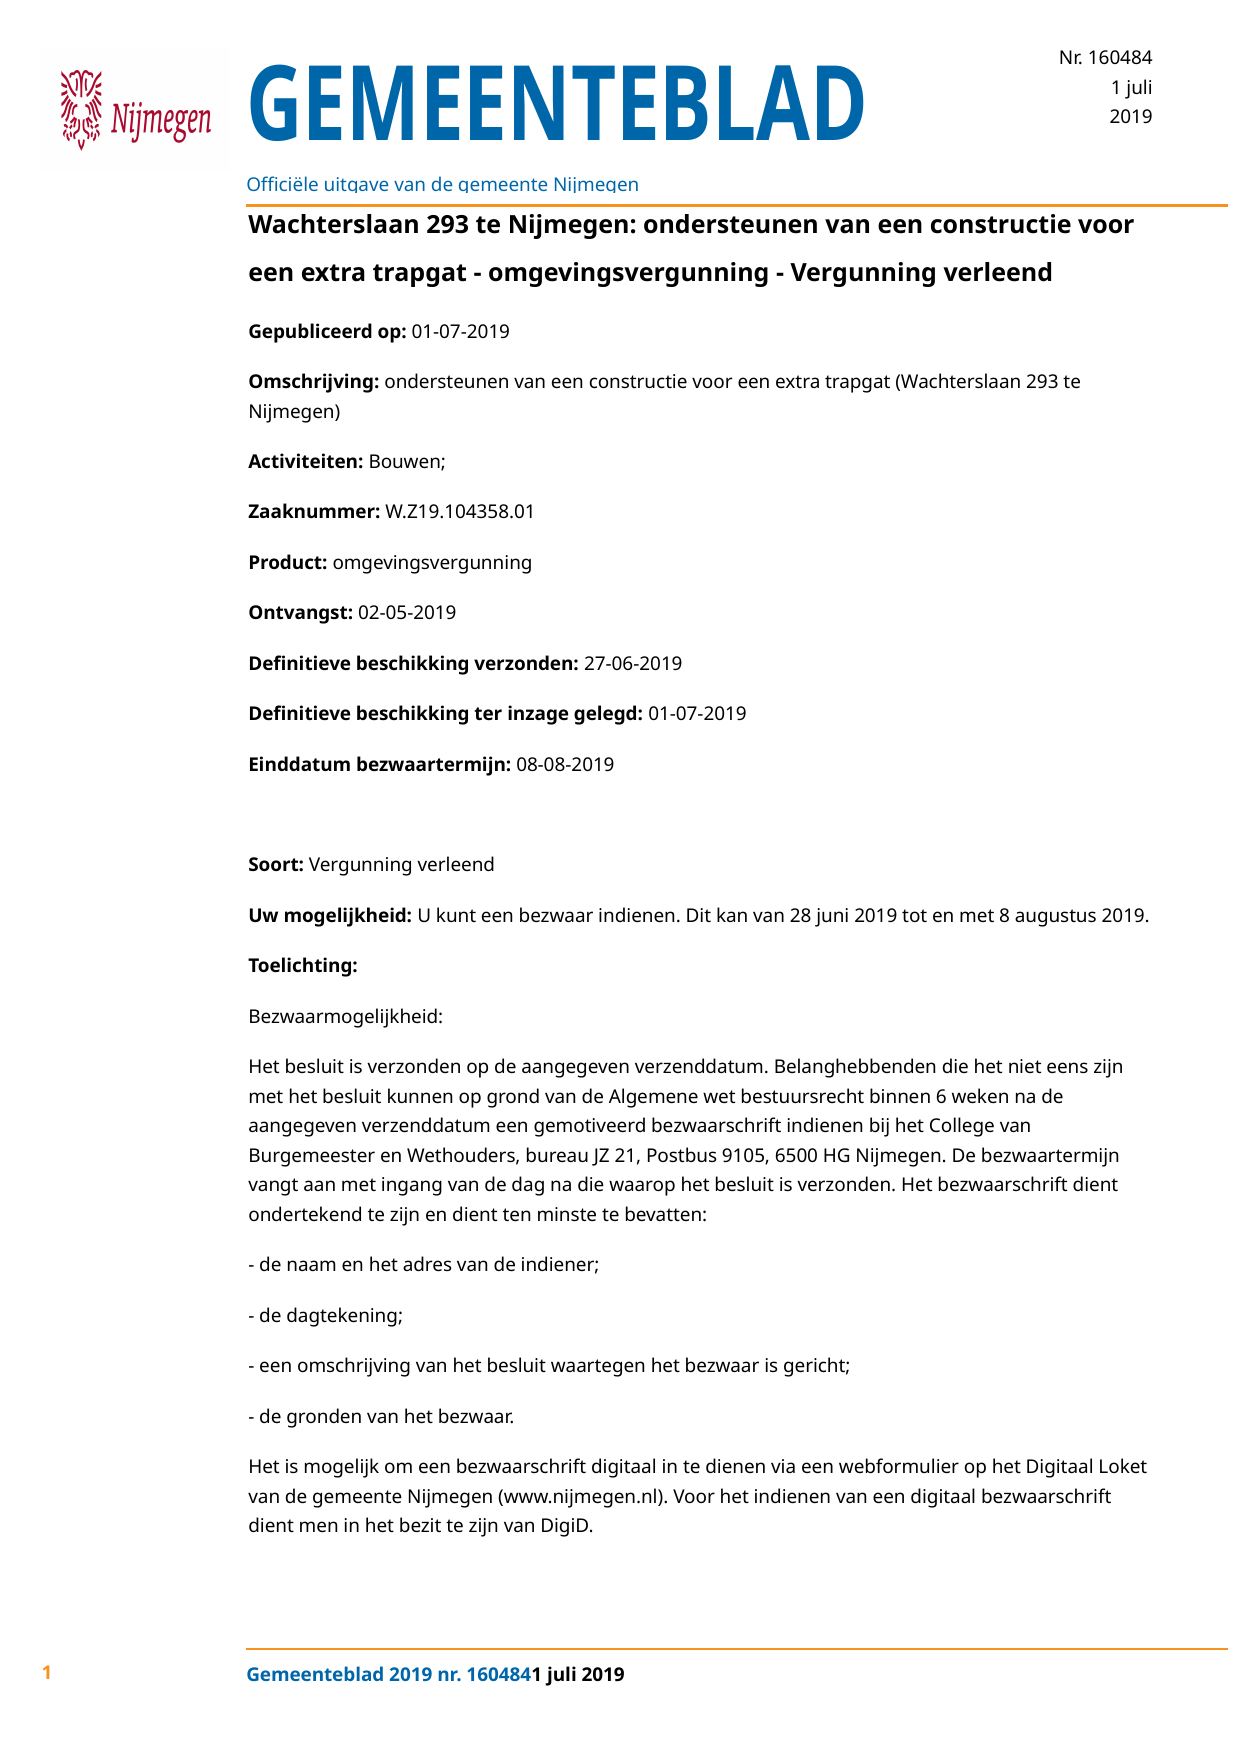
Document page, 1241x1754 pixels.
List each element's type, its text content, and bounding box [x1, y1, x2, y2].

text Soort: Vergunning verleend [248, 852, 1152, 877]
text Gepubliceerd op: 01-07-2019 [248, 318, 1152, 344]
text Ontvangst: 02-05-2019 [248, 599, 1152, 625]
text Einddatum bezwaartermijn: 08-08-2019 [248, 751, 1152, 777]
text - de naam en het adres van de indiener; [248, 1252, 1152, 1277]
text Wachterslaan 293 te Nijmegen: ondersteunen van een constructie voor een extra trapgat - omgevingsvergunning - Vergunning verleend [248, 207, 1152, 288]
text Product: omgevingsvergunning [248, 549, 1152, 575]
text Bezwaarmogelijkheid: [248, 1003, 1152, 1029]
text Zaaknummer: W.Z19.104358.01 [248, 499, 1152, 524]
text Omschrijving: ondersteunen van een constructie voor een extra trapgat (Wachterslaan 293 te Nijmegen) [248, 368, 1152, 424]
text Activiteiten: Bouwen; [248, 448, 1152, 474]
text Definitieve beschikking ter inzage gelegd: 01-07-2019 [248, 700, 1152, 726]
text - een omschrijving van het besluit waartegen het bezwaar is gericht; [248, 1352, 1152, 1378]
text Het besluit is verzonden op de aangegeven verzenddatum. Belanghebbenden die het niet eens zijn met het besluit kunnen op grond van de Algemene wet bestuursrecht binnen 6 weken na de aangegeven verzenddatum een gemotiveerd bezwaarschrift indienen bij het College van Burgemeester en Wethouders, bureau JZ 21, Postbus 9105, 6500 HG Nijmegen. De bezwaartermijn vangt aan met ingang van de dag na die waarop het besluit is verzonden. Het bezwaarschrift dient ondertekend te zijn en dient ten minste te bevatten: [248, 1053, 1152, 1227]
text Toelichting: [248, 952, 1152, 978]
text Uw mogelijkheid: U kunt een bezwaar indienen. Dit kan van 28 juni 2019 tot en met 8 augustus 2019. [248, 902, 1152, 928]
text - de dagtekening; [248, 1302, 1152, 1328]
text Het is mogelijk om een bezwaarschrift digitaal in te dienen via een webformulier op het Digitaal Loket van de gemeente Nijmegen (www.nijmegen.nl). Voor het indienen van een digitaal bezwaarschrift dient men in het bezit te zijn van DigiD. [248, 1453, 1152, 1538]
text Definitieve beschikking verzonden: 27-06-2019 [248, 650, 1152, 676]
text - de gronden van het bezwaar. [248, 1403, 1152, 1429]
picture [41, 47, 231, 172]
